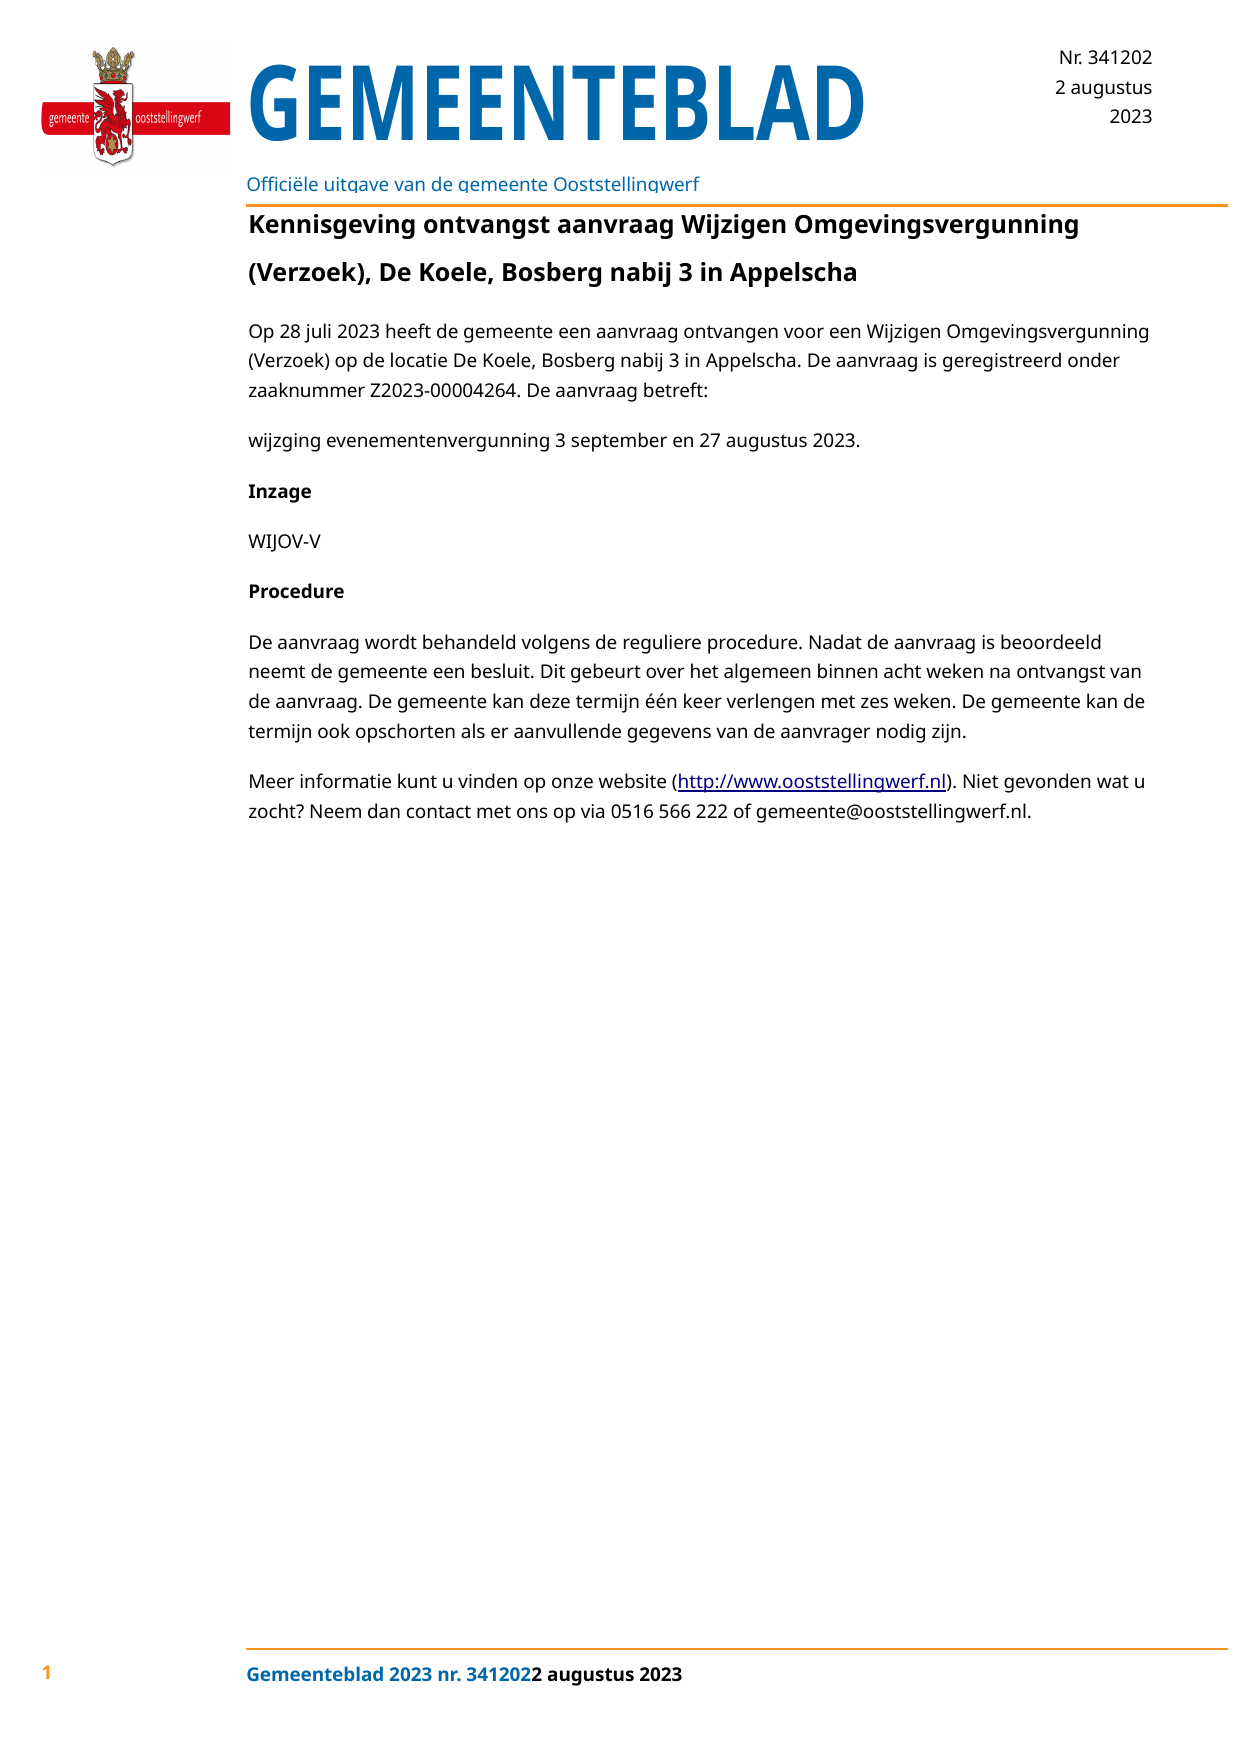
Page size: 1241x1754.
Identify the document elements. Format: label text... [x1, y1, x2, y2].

text wijzging evenementenvergunning 3 september en 27 augustus 2023. [248, 427, 1152, 453]
text WIJOV-V [248, 528, 1152, 554]
text Op 28 juli 2023 heeft de gemeente een aanvraag ontvangen voor een Wijzigen Omgevingsvergunning (Verzoek) op de locatie De Koele, Bosberg nabij 3 in Appelscha. De aanvraag is geregistreerd onder zaaknummer Z2023-00004264. De aanvraag betreft: [248, 318, 1152, 403]
text De aanvraag wordt behandeld volgens de reguliere procedure. Nadat de aanvraag is beoordeeld neemt de gemeente een besluit. Dit gebeurt over het algemeen binnen acht weken na ontvangst van de aanvraag. De gemeente kan deze termijn één keer verlengen met zes weken. De gemeente kan de termijn ook opschorten als er aanvullende gegevens van de aanvrager nodig zijn. [248, 629, 1152, 744]
text Meer informatie kunt u vinden op onze website (http://www.ooststellingwerf.nl). Niet gevonden wat u zocht? Neem dan contact met ons op via 0516 566 222 of gemeente@ooststellingwerf.nl. [248, 768, 1152, 824]
text Inzage [248, 478, 1152, 504]
picture [41, 47, 231, 172]
text Procedure [248, 579, 1152, 604]
text Kennisgeving ontvangst aanvraag Wijzigen Omgevingsvergunning (Verzoek), De Koele, Bosberg nabij 3 in Appelscha [248, 207, 1152, 288]
